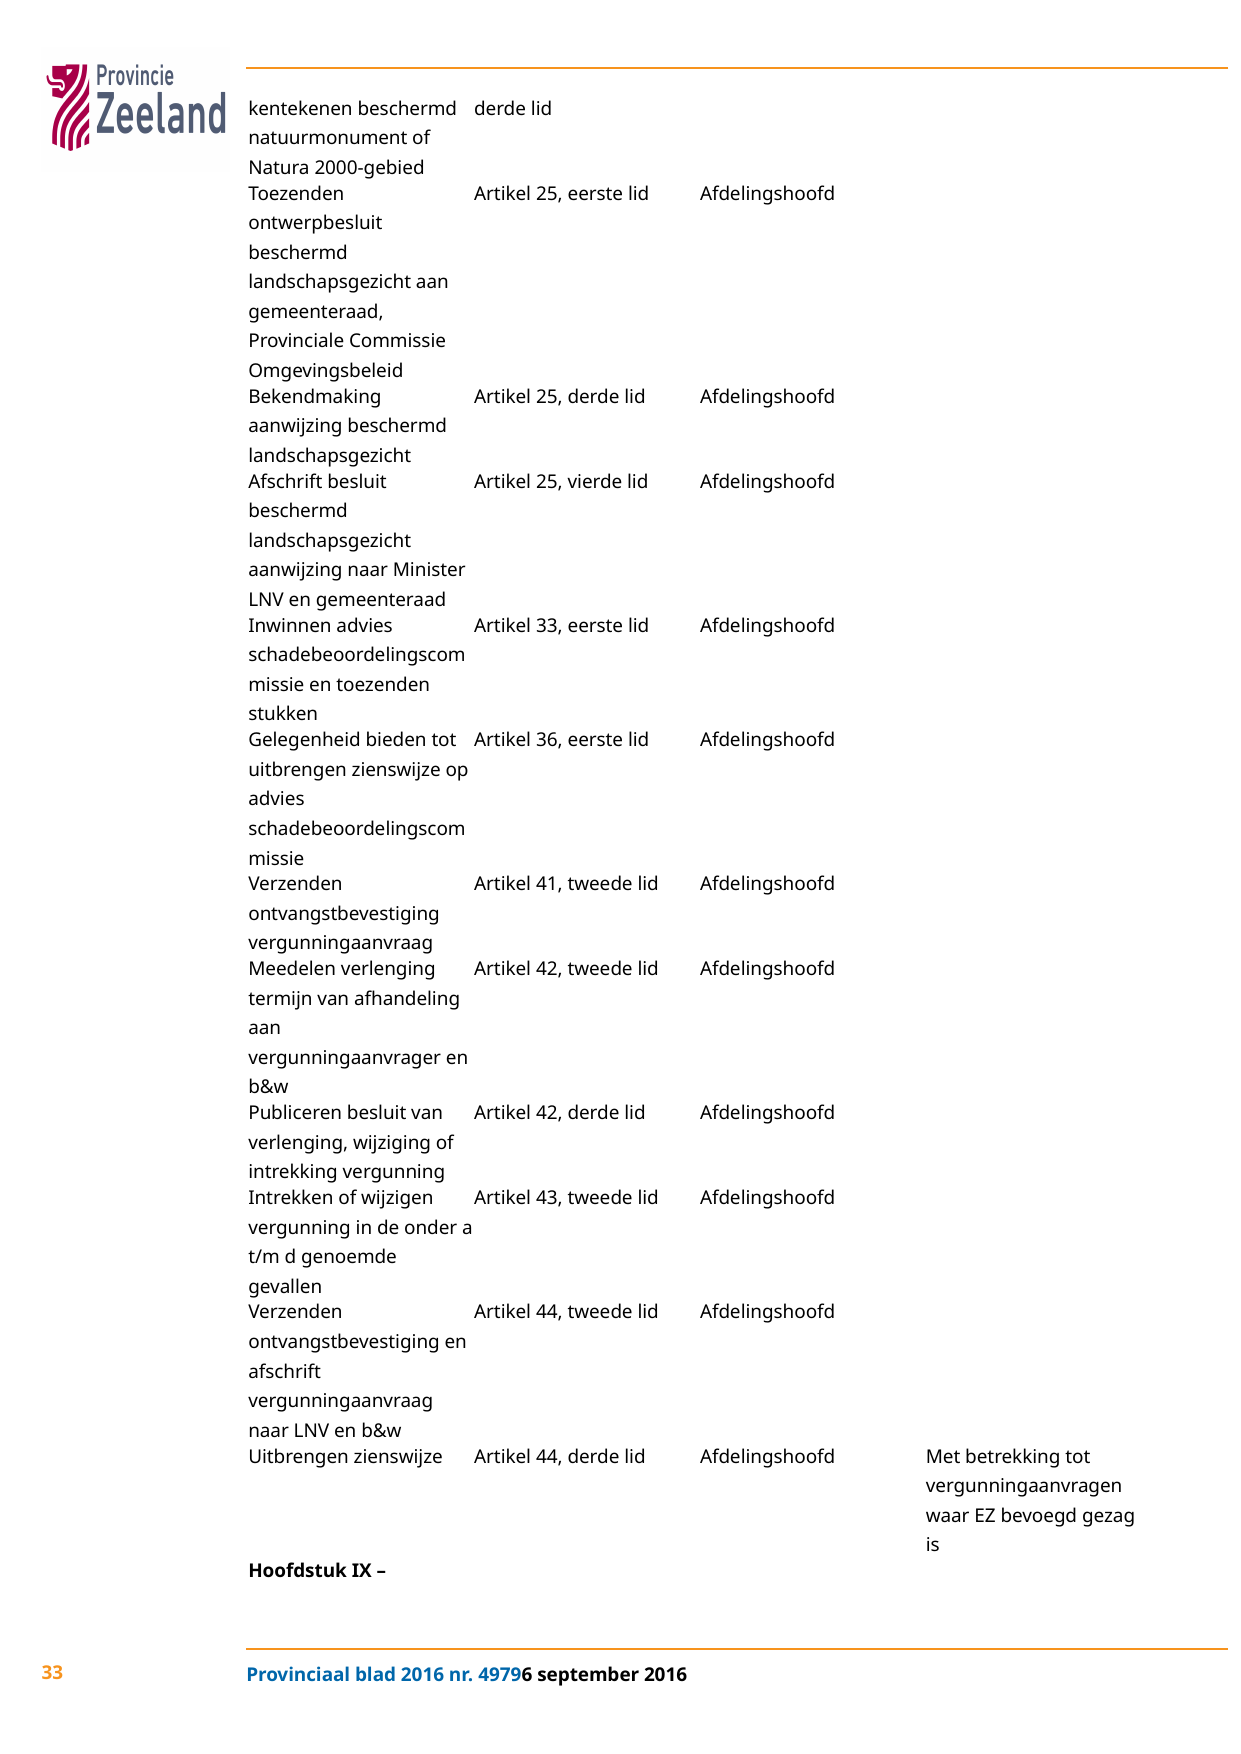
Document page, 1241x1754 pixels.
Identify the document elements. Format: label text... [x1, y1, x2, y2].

table_cell Afschrift besluit beschermd landschapsgezicht aanwijzing naar Minister LNV en gemeenteraad [248, 468, 474, 612]
table_cell [926, 1557, 1152, 1583]
table_cell Afdelingshoofd [700, 1099, 926, 1184]
table_cell [700, 1557, 926, 1583]
table_cell Afdelingshoofd [700, 468, 926, 612]
table_cell kentekenen beschermd natuurmonument of Natura 2000-gebied [248, 95, 474, 180]
table_cell Artikel 43, tweede lid [474, 1184, 700, 1299]
table_cell [926, 180, 1152, 383]
table_cell [926, 726, 1152, 870]
table_cell Artikel 25, vierde lid [474, 468, 700, 612]
table_cell Publiceren besluit van verlenging, wijziging of intrekking vergunning [248, 1099, 474, 1184]
table_cell Afdelingshoofd [700, 1184, 926, 1299]
table_cell Artikel 36, eerste lid [474, 726, 700, 870]
table_cell Bekendmaking aanwijzing beschermd landschapsgezicht [248, 383, 474, 468]
table_cell [474, 1557, 700, 1583]
table_cell Afdelingshoofd [700, 180, 926, 383]
table_cell Afdelingshoofd [700, 726, 926, 870]
table_cell Meedelen verlenging termijn van afhandeling aan vergunningaanvrager en b&w [248, 955, 474, 1099]
table_cell Verzenden ontvangstbevestiging en afschrift vergunningaanvraag naar LNV en b&w [248, 1299, 474, 1443]
table_cell Intrekken of wijzigen vergunning in de onder a t/m d genoemde gevallen [248, 1184, 474, 1299]
table_cell Met betrekking tot vergunningaanvragen waar EZ bevoegd gezag is [926, 1443, 1152, 1557]
table_cell Inwinnen advies schadebeoordelingscommissie en toezenden stukken [248, 612, 474, 726]
table_cell Afdelingshoofd [700, 383, 926, 468]
table_cell Afdelingshoofd [700, 955, 926, 1099]
table_cell Uitbrengen zienswijze [248, 1443, 474, 1557]
table_cell Afdelingshoofd [700, 612, 926, 726]
table_cell Artikel 25, derde lid [474, 383, 700, 468]
table_cell Artikel 44, tweede lid [474, 1299, 700, 1443]
table_cell Afdelingshoofd [700, 870, 926, 955]
table_cell Artikel 41, tweede lid [474, 870, 700, 955]
table_cell Artikel 42, tweede lid [474, 955, 700, 1099]
table_cell Hoofdstuk IX – [248, 1557, 474, 1583]
table_cell derde lid [474, 95, 700, 180]
table_cell [700, 95, 926, 180]
table_cell [926, 468, 1152, 612]
table_cell Gelegenheid bieden tot uitbrengen zienswijze op advies schadebeoordelingscommissie [248, 726, 474, 870]
table_cell Verzenden ontvangstbevestiging vergunningaanvraag [248, 870, 474, 955]
table_cell [926, 955, 1152, 1099]
table_cell Artikel 44, derde lid [474, 1443, 700, 1557]
table_cell Afdelingshoofd [700, 1443, 926, 1557]
table_cell Afdelingshoofd [700, 1299, 926, 1443]
table_cell [926, 95, 1152, 180]
table_cell Artikel 42, derde lid [474, 1099, 700, 1184]
table_cell [926, 612, 1152, 726]
table_cell Artikel 33, eerste lid [474, 612, 700, 726]
picture [41, 47, 231, 172]
table_cell [926, 1099, 1152, 1184]
table_cell Toezenden ontwerpbesluit beschermd landschapsgezicht aan gemeenteraad, Provinciale Commissie Omgevingsbeleid [248, 180, 474, 383]
table_cell [926, 870, 1152, 955]
table_cell [926, 383, 1152, 468]
table_cell Artikel 25, eerste lid [474, 180, 700, 383]
table_cell [926, 1299, 1152, 1443]
table_cell [926, 1184, 1152, 1299]
